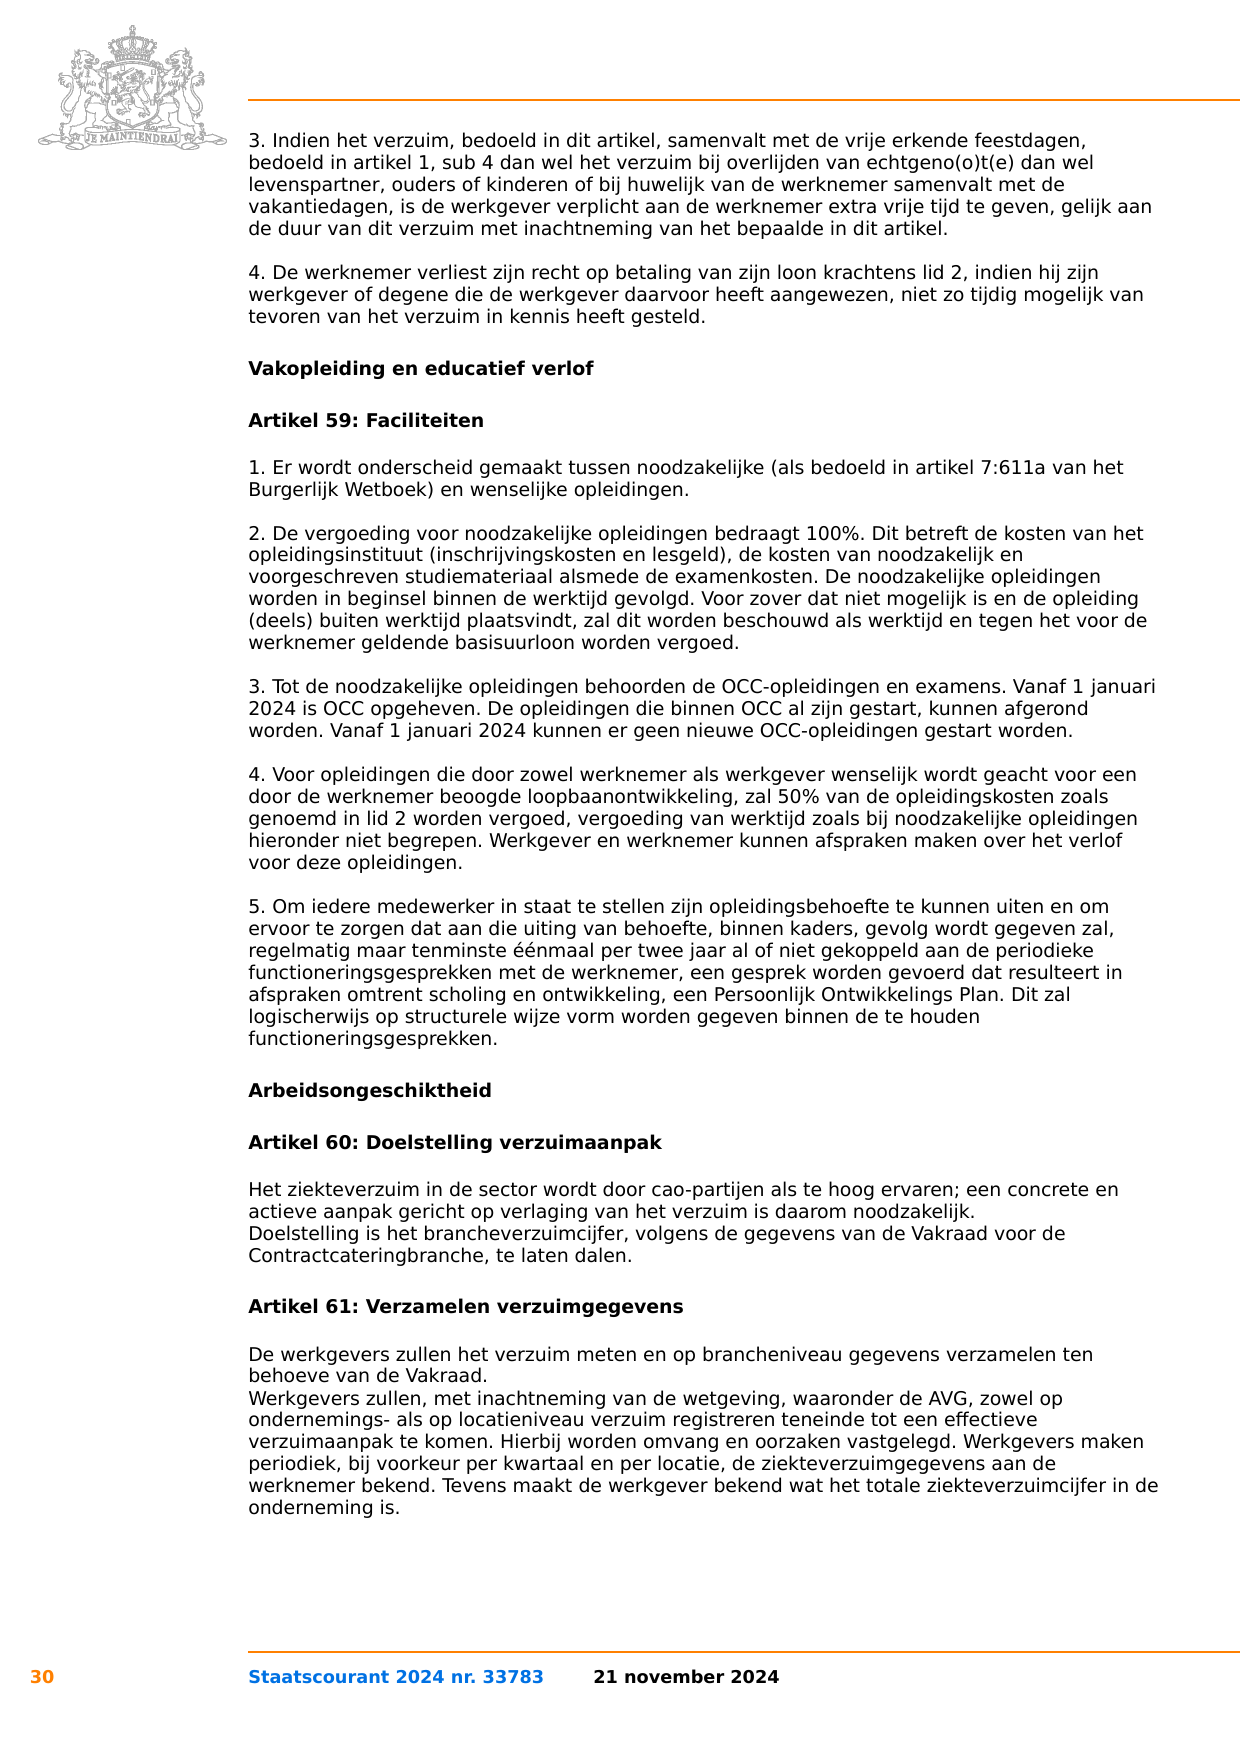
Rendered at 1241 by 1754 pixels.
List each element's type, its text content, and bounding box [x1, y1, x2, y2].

text 3. Indien het verzuim, bedoeld in dit artikel, samenvalt met de vrije erkende feestdagen, bedoeld in artikel 1, sub 4 dan wel het verzuim bij overlijden van echtgeno(o)t(e) dan wel levenspartner, ouders of kinderen of bij huwelijk van de werknemer samenvalt met de vakantiedagen, is de werkgever verplicht aan de werknemer extra vrije tijd te geven, gelijk aan de duur van dit verzuim met inachtneming van het bepaalde in dit artikel. [248, 130, 1163, 240]
subtitle Artikel 59: Faciliteiten [248, 409, 1163, 432]
text 3. Tot de noodzakelijke opleidingen behoorden de OCC-opleidingen en examens. Vanaf 1 januari 2024 is OCC opgeheven. De opleidingen die binnen OCC al zijn gestart, kunnen afgerond worden. Vanaf 1 januari 2024 kunnen er geen nieuwe OCC-opleidingen gestart worden. [248, 676, 1163, 742]
text De werkgevers zullen het verzuim meten en op brancheniveau gegevens verzamelen ten behoeve van de Vakraad. [248, 1343, 1163, 1387]
text 4. Voor opleidingen die door zowel werknemer als werkgever wenselijk wordt geacht voor een door de werknemer beoogde loopbaanontwikkeling, zal 50% van de opleidingskosten zoals genoemd in lid 2 worden vergoed, vergoeding van werktijd zoals bij noodzakelijke opleidingen hieronder niet begrepen. Werkgever en werknemer kunnen afspraken maken over het verlof voor deze opleidingen. [248, 764, 1163, 874]
text Het ziekteverzuim in de sector wordt door cao-partijen als te hoog ervaren; een concrete en actieve aanpak gericht op verlaging van het verzuim is daarom noodzakelijk. [248, 1178, 1163, 1222]
text 2. De vergoeding voor noodzakelijke opleidingen bedraagt 100%. Dit betreft de kosten van het opleidingsinstituut (inschrijvingskosten en lesgeld), de kosten van noodzakelijk en voorgeschreven studiemateriaal alsmede de examenkosten. De noodzakelijke opleidingen worden in beginsel binnen de werktijd gevolgd. Voor zover dat niet mogelijk is en de opleiding (deels) buiten werktijd plaatsvindt, zal dit worden beschouwd als werktijd en tegen het voor de werknemer geldende basisuurloon worden vergoed. [248, 522, 1163, 654]
subtitle Artikel 60: Doelstelling verzuimaanpak [248, 1132, 1163, 1153]
picture [38, 25, 227, 150]
subtitle Arbeidsongeschiktheid [248, 1079, 1163, 1102]
text Doelstelling is het brancheverzuimcijfer, volgens de gegevens van de Vakraad voor de Contractcateringbranche, te laten dalen. [248, 1222, 1163, 1266]
subtitle Artikel 61: Verzamelen verzuimgegevens [248, 1296, 1163, 1318]
text 1. Er wordt onderscheid gemaakt tussen noodzakelijke (als bedoeld in artikel 7:611a van het Burgerlijk Wetboek) en wenselijke opleidingen. [248, 457, 1163, 501]
text 4. De werknemer verliest zijn recht op betaling van zijn loon krachtens lid 2, indien hij zijn werkgever of degene die de werkgever daarvoor heeft aangewezen, niet zo tijdig mogelijk van tevoren van het verzuim in kennis heeft gesteld. [248, 262, 1163, 328]
text 5. Om iedere medewerker in staat te stellen zijn opleidingsbehoefte te kunnen uiten en om ervoor te zorgen dat aan die uiting van behoefte, binnen kaders, gevolg wordt gegeven zal, regelmatig maar tenminste éénmaal per twee jaar al of niet gekoppeld aan de periodieke functioneringsgesprekken met de werknemer, een gesprek worden gevoerd dat resulteert in afspraken omtrent scholing en ontwikkeling, een Persoonlijk Ontwikkelings Plan. Dit zal logischerwijs op structurele wijze vorm worden gegeven binnen de te houden functioneringsgesprekken. [248, 896, 1163, 1049]
text Werkgevers zullen, met inachtneming van de wetgeving, waaronder de AVG, zowel op ondernemings- als op locatieniveau verzuim registreren teneinde tot een effectieve verzuimaanpak te komen. Hierbij worden omvang en oorzaken vastgelegd. Werkgevers maken periodiek, bij voorkeur per kwartaal en per locatie, de ziekteverzuimgegevens aan de werknemer bekend. Tevens maakt de werkgever bekend wat het totale ziekteverzuimcijfer in de onderneming is. [248, 1387, 1163, 1519]
subtitle Vakopleiding en educatief verlof [248, 358, 1163, 379]
